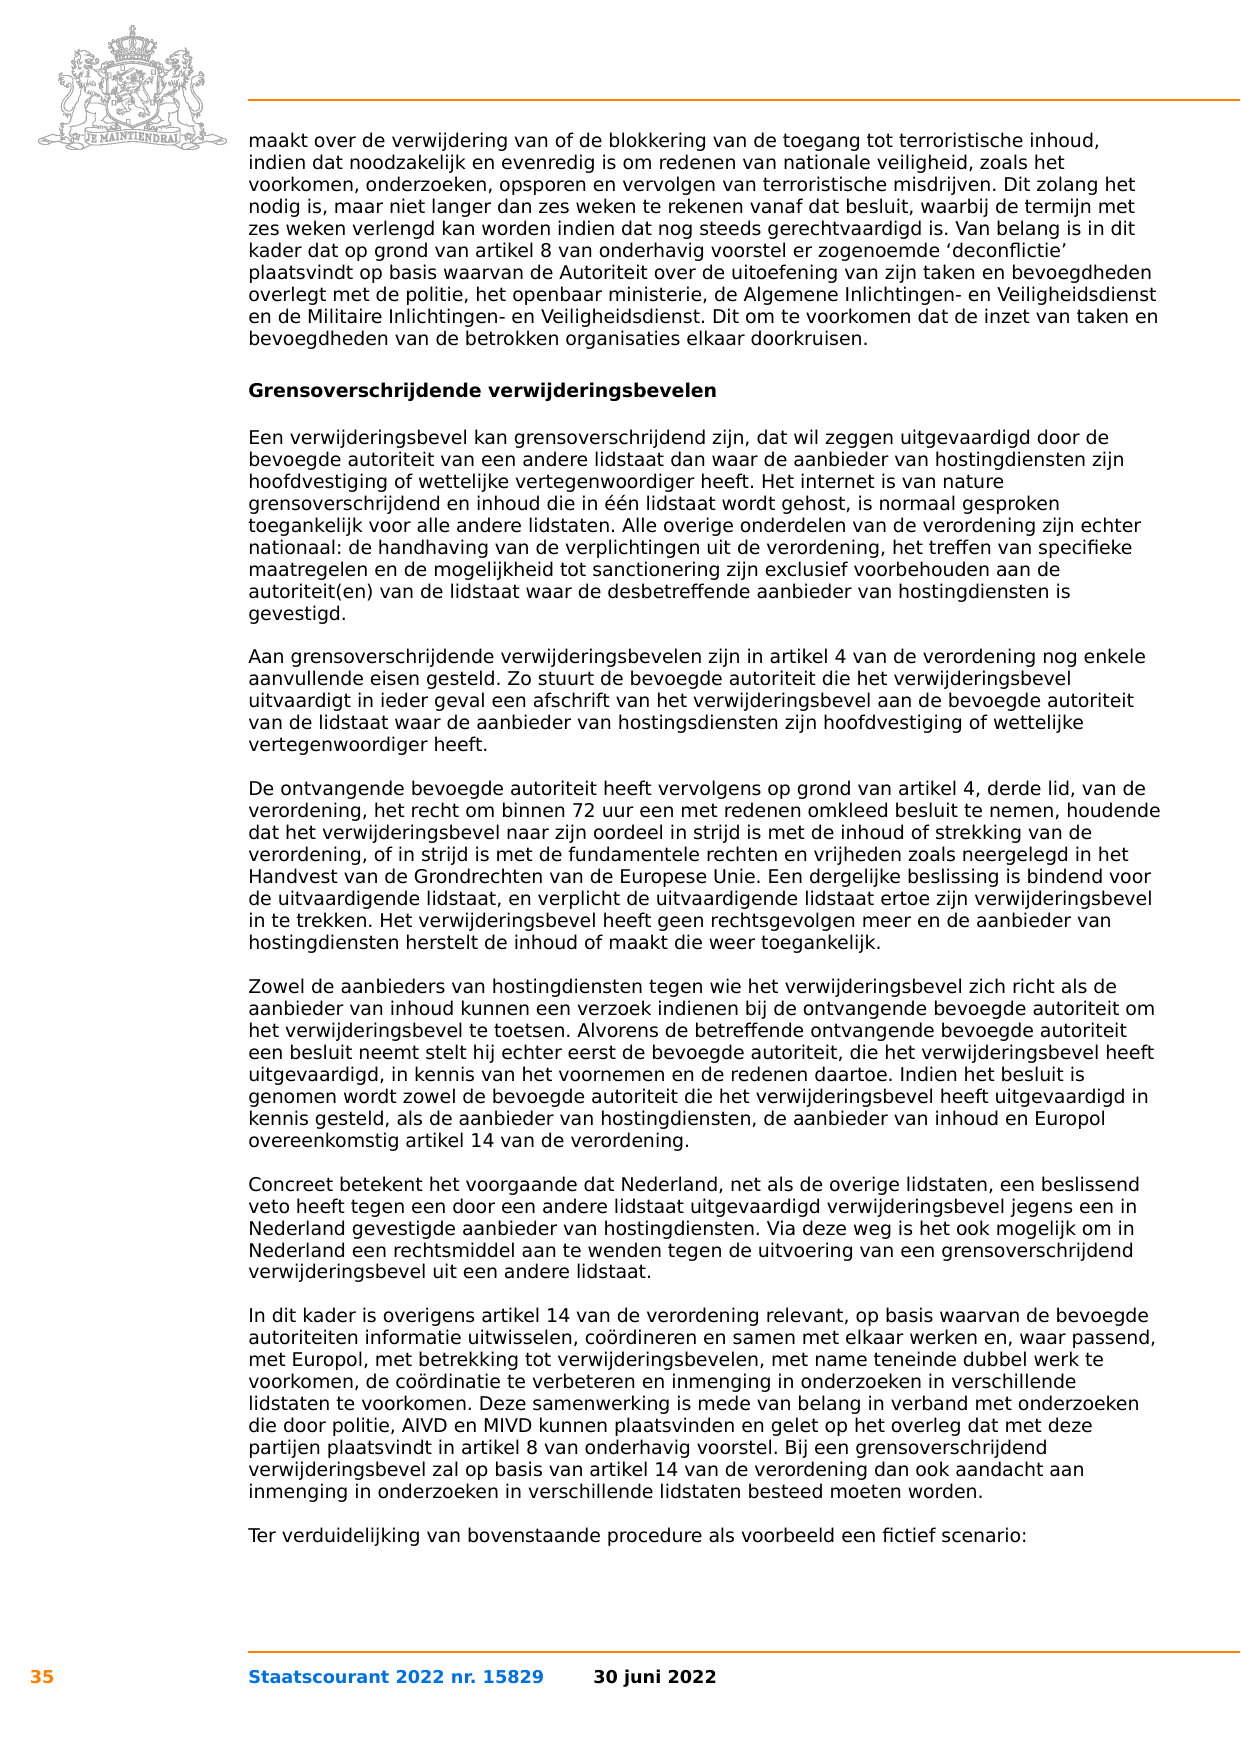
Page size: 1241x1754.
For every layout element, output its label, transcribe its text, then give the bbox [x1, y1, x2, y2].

text Zowel de aanbieders van hostingdiensten tegen wie het verwijderingsbevel zich richt als de aanbieder van inhoud kunnen een verzoek indienen bij de ontvangende bevoegde autoriteit om het verwijderingsbevel te toetsen. Alvorens de betreffende ontvangende bevoegde autoriteit een besluit neemt stelt hij echter eerst de bevoegde autoriteit, die het verwijderingsbevel heeft uitgevaardigd, in kennis van het voornemen en de redenen daartoe. Indien het besluit is genomen wordt zowel de bevoegde autoriteit die het verwijderingsbevel heeft uitgevaardigd in kennis gesteld, als de aanbieder van hostingdiensten, de aanbieder van inhoud en Europol overeenkomstig artikel 14 van de verordening. [248, 976, 1163, 1152]
text Aan grensoverschrijdende verwijderingsbevelen zijn in artikel 4 van de verordening nog enkele aanvullende eisen gesteld. Zo stuurt de bevoegde autoriteit die het verwijderingsbevel uitvaardigt in ieder geval een afschrift van het verwijderingsbevel aan de bevoegde autoriteit van de lidstaat waar de aanbieder van hostingsdiensten zijn hoofdvestiging of wettelijke vertegenwoordiger heeft. [248, 646, 1163, 756]
picture [38, 25, 227, 150]
text Een verwijderingsbevel kan grensoverschrijdend zijn, dat wil zeggen uitgevaardigd door de bevoegde autoriteit van een andere lidstaat dan waar de aanbieder van hostingdiensten zijn hoofdvestiging of wettelijke vertegenwoordiger heeft. Het internet is van nature grensoverschrijdend en inhoud die in één lidstaat wordt gehost, is normaal gesproken toegankelijk voor alle andere lidstaten. Alle overige onderdelen van de verordening zijn echter nationaal: de handhaving van de verplichtingen uit de verordening, het treffen van specifieke maatregelen en de mogelijkheid tot sanctionering zijn exclusief voorbehouden aan de autoriteit(en) van de lidstaat waar de desbetreffende aanbieder van hostingdiensten is gevestigd. [248, 427, 1163, 624]
text Ter verduidelijking van bovenstaande procedure als voorbeeld een fictief scenario: [248, 1525, 1163, 1547]
text Concreet betekent het voorgaande dat Nederland, net als de overige lidstaten, een beslissend veto heeft tegen een door een andere lidstaat uitgevaardigd verwijderingsbevel jegens een in Nederland gevestigde aanbieder van hostingdiensten. Via deze weg is het ook mogelijk om in Nederland een rechtsmiddel aan te wenden tegen de uitvoering van een grensoverschrijdend verwijderingsbevel uit een andere lidstaat. [248, 1173, 1163, 1283]
subtitle Grensoverschrijdende verwijderingsbevelen [248, 380, 1163, 402]
text In dit kader is overigens artikel 14 van de verordening relevant, op basis waarvan de bevoegde autoriteiten informatie uitwisselen, coördineren en samen met elkaar werken en, waar passend, met Europol, met betrekking tot verwijderingsbevelen, met name teneinde dubbel werk te voorkomen, de coördinatie te verbeteren en inmenging in onderzoeken in verschillende lidstaten te voorkomen. Deze samenwerking is mede van belang in verband met onderzoeken die door politie, AIVD en MIVD kunnen plaatsvinden en gelet op het overleg dat met deze partijen plaatsvindt in artikel 8 van onderhavig voorstel. Bij een grensoverschrijdend verwijderingsbevel zal op basis van artikel 14 van de verordening dan ook aandacht aan inmenging in onderzoeken in verschillende lidstaten besteed moeten worden. [248, 1305, 1163, 1503]
text De ontvangende bevoegde autoriteit heeft vervolgens op grond van artikel 4, derde lid, van de verordening, het recht om binnen 72 uur een met redenen omkleed besluit te nemen, houdende dat het verwijderingsbevel naar zijn oordeel in strijd is met de inhoud of strekking van de verordening, of in strijd is met de fundamentele rechten en vrijheden zoals neergelegd in het Handvest van de Grondrechten van de Europese Unie. Een dergelijke beslissing is bindend voor de uitvaardigende lidstaat, en verplicht de uitvaardigende lidstaat ertoe zijn verwijderingsbevel in te trekken. Het verwijderingsbevel heeft geen rechtsgevolgen meer en de aanbieder van hostingdiensten herstelt de inhoud of maakt die weer toegankelijk. [248, 778, 1163, 954]
text maakt over de verwijdering van of de blokkering van de toegang tot terroristische inhoud, indien dat noodzakelijk en evenredig is om redenen van nationale veiligheid, zoals het voorkomen, onderzoeken, opsporen en vervolgen van terroristische misdrijven. Dit zolang het nodig is, maar niet langer dan zes weken te rekenen vanaf dat besluit, waarbij de termijn met zes weken verlengd kan worden indien dat nog steeds gerechtvaardigd is. Van belang is in dit kader dat op grond van artikel 8 van onderhavig voorstel er zogenoemde ‘deconflictie’ plaatsvindt op basis waarvan de Autoriteit over de uitoefening van zijn taken en bevoegdheden overlegt met de politie, het openbaar ministerie, de Algemene Inlichtingen- en Veiligheidsdienst en de Militaire Inlichtingen- en Veiligheidsdienst. Dit om te voorkomen dat de inzet van taken en bevoegdheden van de betrokken organisaties elkaar doorkruisen. [248, 130, 1163, 350]
